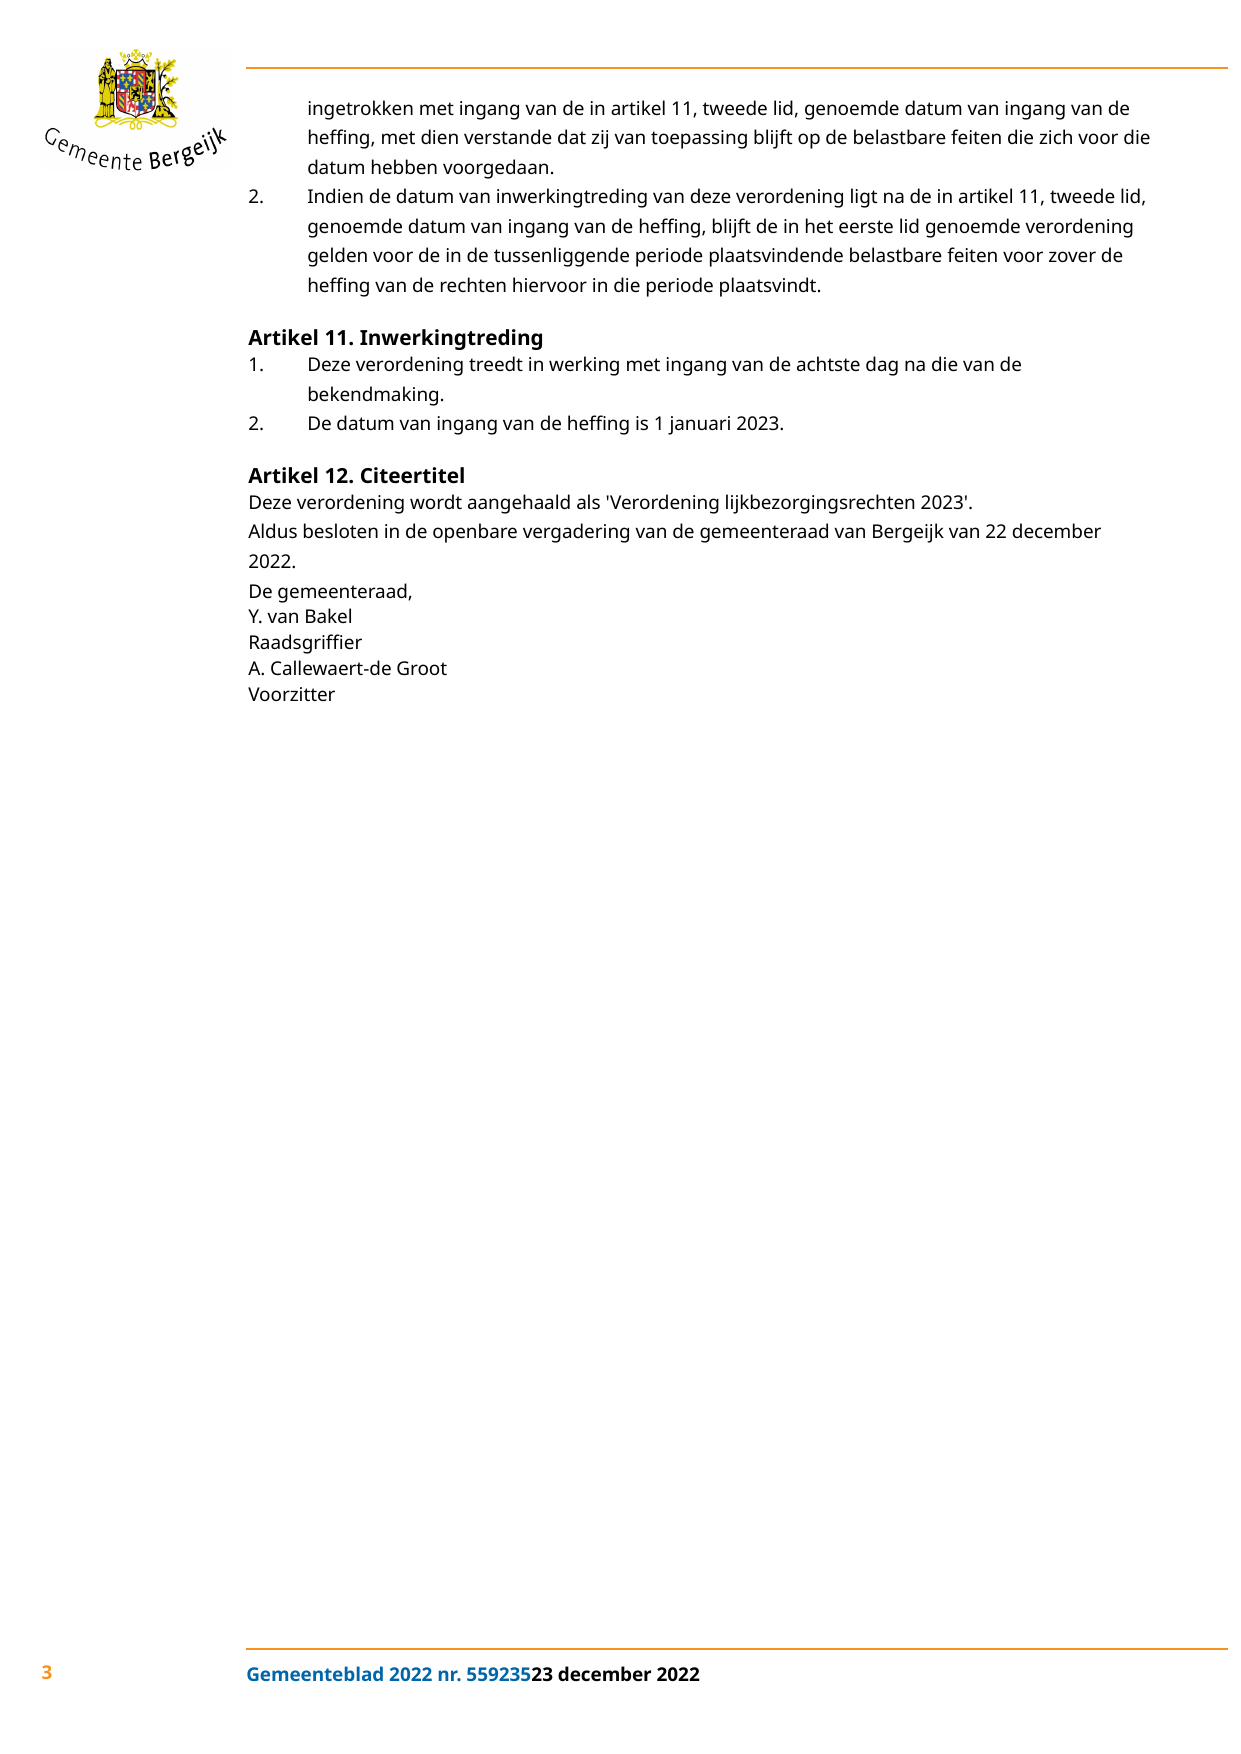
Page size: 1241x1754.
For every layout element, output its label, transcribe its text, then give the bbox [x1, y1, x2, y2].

list De datum van ingang van de heffing is 1 januari 2023. [248, 410, 1152, 436]
text Aldus besloten in de openbare vergadering van de gemeenteraad van Bergeijk van 22 december 2022. [248, 519, 1152, 574]
list Indien de datum van inwerkingtreding van deze verordening ligt na de in artikel 11, tweede lid, genoemde datum van ingang van de heffing, blijft de in het eerste lid genoemde verordening gelden voor de in de tussenliggende periode plaatsvindende belastbare feiten voor zover de heffing van de rechten hiervoor in die periode plaatsvindt. [248, 183, 1152, 298]
list Deze verordening treedt in werking met ingang van de achtste dag na die van de bekendmaking. [248, 351, 1152, 406]
text A. Callewaert-de Groot [248, 655, 1152, 681]
text Artikel 12. Citeertitel [248, 461, 1152, 489]
text Artikel 11. Inwerkingtreding [248, 323, 1152, 351]
text Y. van Bakel [248, 604, 1152, 629]
list ingetrokken met ingang van de in artikel 11, tweede lid, genoemde datum van ingang van de heffing, met dien verstande dat zij van toepassing blijft op de belastbare feiten die zich voor die datum hebben voorgedaan. [248, 95, 1152, 180]
text De gemeenteraad, [248, 578, 1152, 604]
text Raadsgriffier [248, 629, 1152, 655]
text Voorzitter [248, 681, 1152, 707]
picture [41, 47, 231, 172]
text Deze verordening wordt aangehaald als 'Verordening lijkbezorgingsrechten 2023'. [248, 489, 1152, 515]
